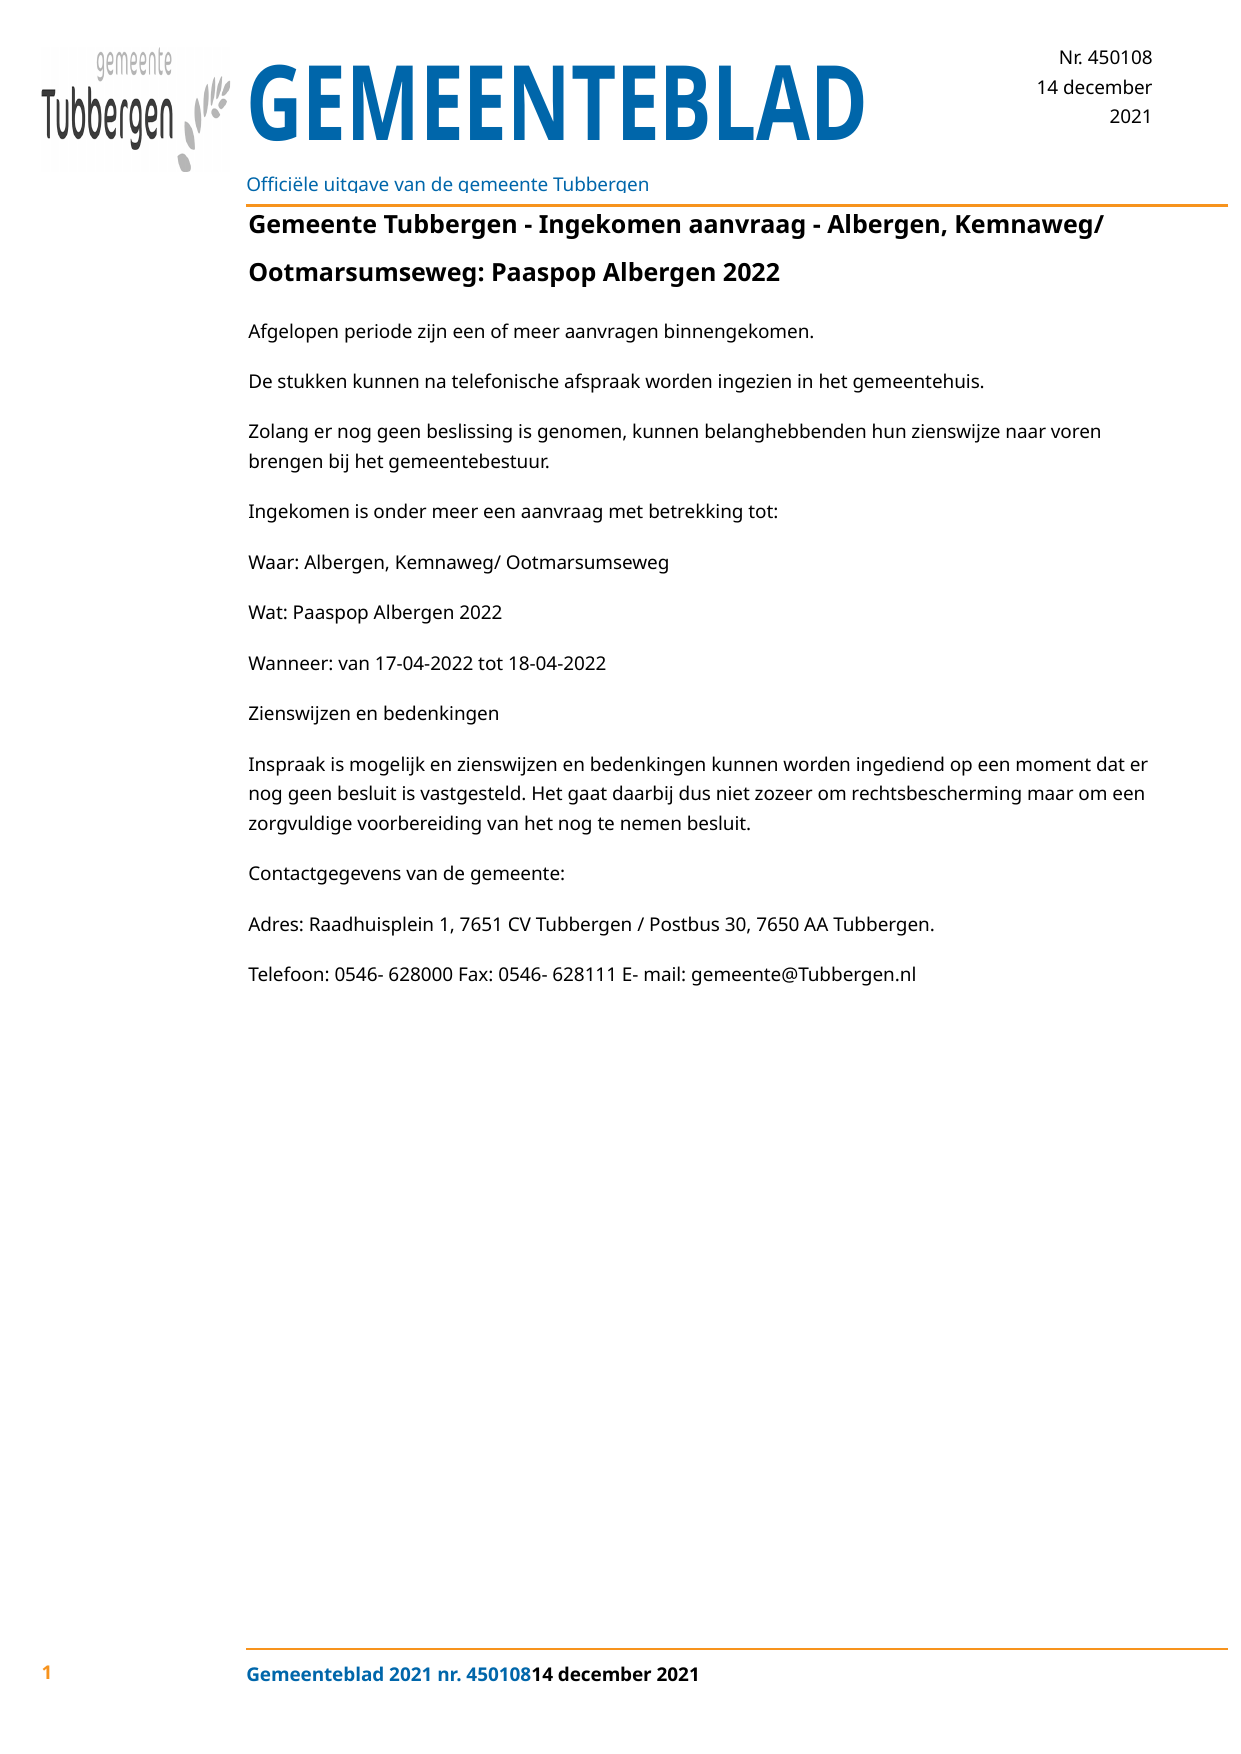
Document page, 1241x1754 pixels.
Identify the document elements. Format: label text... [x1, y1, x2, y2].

text Afgelopen periode zijn een of meer aanvragen binnengekomen. [248, 318, 1152, 344]
text De stukken kunnen na telefonische afspraak worden ingezien in het gemeentehuis. [248, 368, 1152, 394]
text Waar: Albergen, Kemnaweg/ Ootmarsumseweg [248, 549, 1152, 575]
text Telefoon: 0546- 628000 Fax: 0546- 628111 E- mail: gemeente@Tubbergen.nl [248, 961, 1152, 987]
text Gemeente Tubbergen - Ingekomen aanvraag - Albergen, Kemnaweg/ Ootmarsumseweg: Paaspop Albergen 2022 [248, 207, 1152, 288]
text Inspraak is mogelijk en zienswijzen en bedenkingen kunnen worden ingediend op een moment dat er nog geen besluit is vastgesteld. Het gaat daarbij dus niet zozeer om rechtsbescherming maar om een zorgvuldige voorbereiding van het nog te nemen besluit. [248, 751, 1152, 836]
text Wat: Paaspop Albergen 2022 [248, 599, 1152, 625]
text Ingekomen is onder meer een aanvraag met betrekking tot: [248, 499, 1152, 524]
text Zolang er nog geen beslissing is genomen, kunnen belanghebbenden hun zienswijze naar voren brengen bij het gemeentebestuur. [248, 419, 1152, 474]
text Zienswijzen en bedenkingen [248, 700, 1152, 726]
text Adres: Raadhuisplein 1, 7651 CV Tubbergen / Postbus 30, 7650 AA Tubbergen. [248, 911, 1152, 937]
text Contactgegevens van de gemeente: [248, 860, 1152, 886]
text Wanneer: van 17-04-2022 tot 18-04-2022 [248, 650, 1152, 676]
picture [41, 47, 231, 172]
